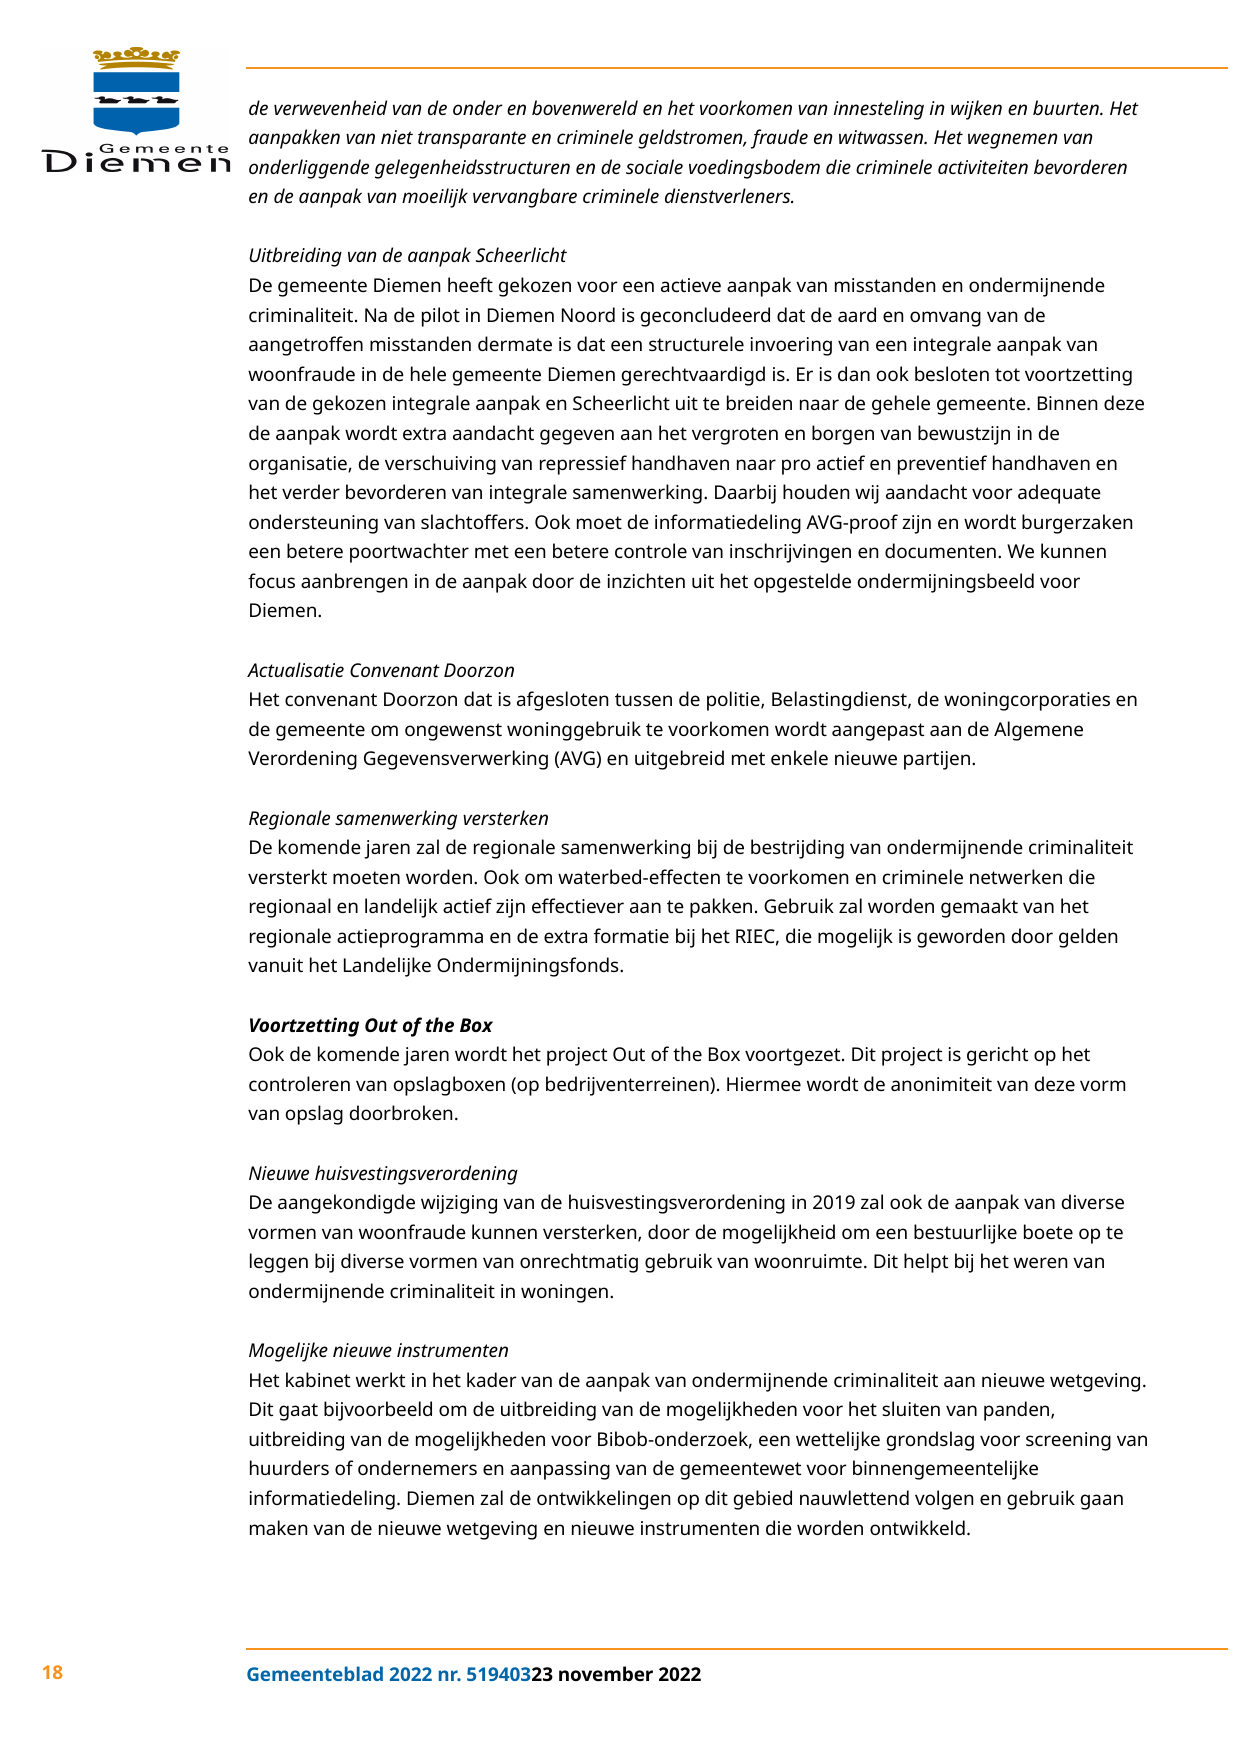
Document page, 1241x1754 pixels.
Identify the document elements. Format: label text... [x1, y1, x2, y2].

text Actualisatie Convenant Doorzon [248, 657, 1152, 683]
text Het convenant Doorzon dat is afgesloten tussen de politie, Belastingdienst, de woningcorporaties en de gemeente om ongewenst woninggebruik te voorkomen wordt aangepast aan de Algemene Verordening Gegevensverwerking (AVG) en uitgebreid met enkele nieuwe partijen. [248, 686, 1152, 771]
text Het kabinet werkt in het kader van de aanpak van ondermijnende criminaliteit aan nieuwe wetgeving. Dit gaat bijvoorbeeld om de uitbreiding van de mogelijkheden voor het sluiten van panden, uitbreiding van de mogelijkheden voor Bibob-onderzoek, een wettelijke grondslag voor screening van huurders of ondernemers en aanpassing van de gemeentewet voor binnengemeentelijke informatiedeling. Diemen zal de ontwikkelingen op dit gebied nauwlettend volgen en gebruik gaan maken van de nieuwe wetgeving en nieuwe instrumenten die worden ontwikkeld. [248, 1367, 1152, 1541]
text De aangekondigde wijziging van de huisvestingsverordening in 2019 zal ook de aanpak van diverse vormen van woonfraude kunnen versterken, door de mogelijkheid om een bestuurlijke boete op te leggen bij diverse vormen van onrechtmatig gebruik van woonruimte. Dit helpt bij het weren van ondermijnende criminaliteit in woningen. [248, 1189, 1152, 1304]
text Uitbreiding van de aanpak Scheerlicht [248, 243, 1152, 268]
text De gemeente Diemen heeft gekozen voor een actieve aanpak van misstanden en ondermijnende criminaliteit. Na de pilot in Diemen Noord is geconcludeerd dat de aard en omvang van de aangetroffen misstanden dermate is dat een structurele invoering van een integrale aanpak van woonfraude in de hele gemeente Diemen gerechtvaardigd is. Er is dan ook besloten tot voortzetting van de gekozen integrale aanpak en Scheerlicht uit te breiden naar de gehele gemeente. Binnen deze de aanpak wordt extra aandacht gegeven aan het vergroten en borgen van bewustzijn in de organisatie, de verschuiving van repressief handhaven naar pro actief en preventief handhaven en het verder bevorderen van integrale samenwerking. Daarbij houden wij aandacht voor adequate ondersteuning van slachtoffers. Ook moet de informatiedeling AVG-proof zijn en wordt burgerzaken een betere poortwachter met een betere controle van inschrijvingen en documenten. We kunnen focus aanbrengen in de aanpak door de inzichten uit het opgestelde ondermijningsbeeld voor Diemen. [248, 272, 1152, 623]
picture [41, 47, 231, 172]
text Voortzetting Out of the Box [248, 1012, 1152, 1038]
text Ook de komende jaren wordt het project Out of the Box voortgezet. Dit project is gericht op het controleren van opslagboxen (op bedrijventerreinen). Hiermee wordt de anonimiteit van deze vorm van opslag doorbroken. [248, 1041, 1152, 1126]
text Mogelijke nieuwe instrumenten [248, 1337, 1152, 1363]
text De komende jaren zal de regionale samenwerking bij de bestrijding van ondermijnende criminaliteit versterkt moeten worden. Ook om waterbed-effecten te voorkomen en criminele netwerken die regionaal en landelijk actief zijn effectiever aan te pakken. Gebruik zal worden gemaakt van het regionale actieprogramma en de extra formatie bij het RIEC, die mogelijk is geworden door gelden vanuit het Landelijke Ondermijningsfonds. [248, 834, 1152, 978]
text de verwevenheid van de onder en bovenwereld en het voorkomen van innesteling in wijken en buurten. Het aanpakken van niet transparante en criminele geldstromen, fraude en witwassen. Het wegnemen van onderliggende gelegenheidsstructuren en de sociale voedingsbodem die criminele activiteiten bevorderen en de aanpak van moeilijk vervangbare criminele dienstverleners. [248, 95, 1152, 209]
text Regionale samenwerking versterken [248, 805, 1152, 831]
text Nieuwe huisvestingsverordening [248, 1160, 1152, 1186]
